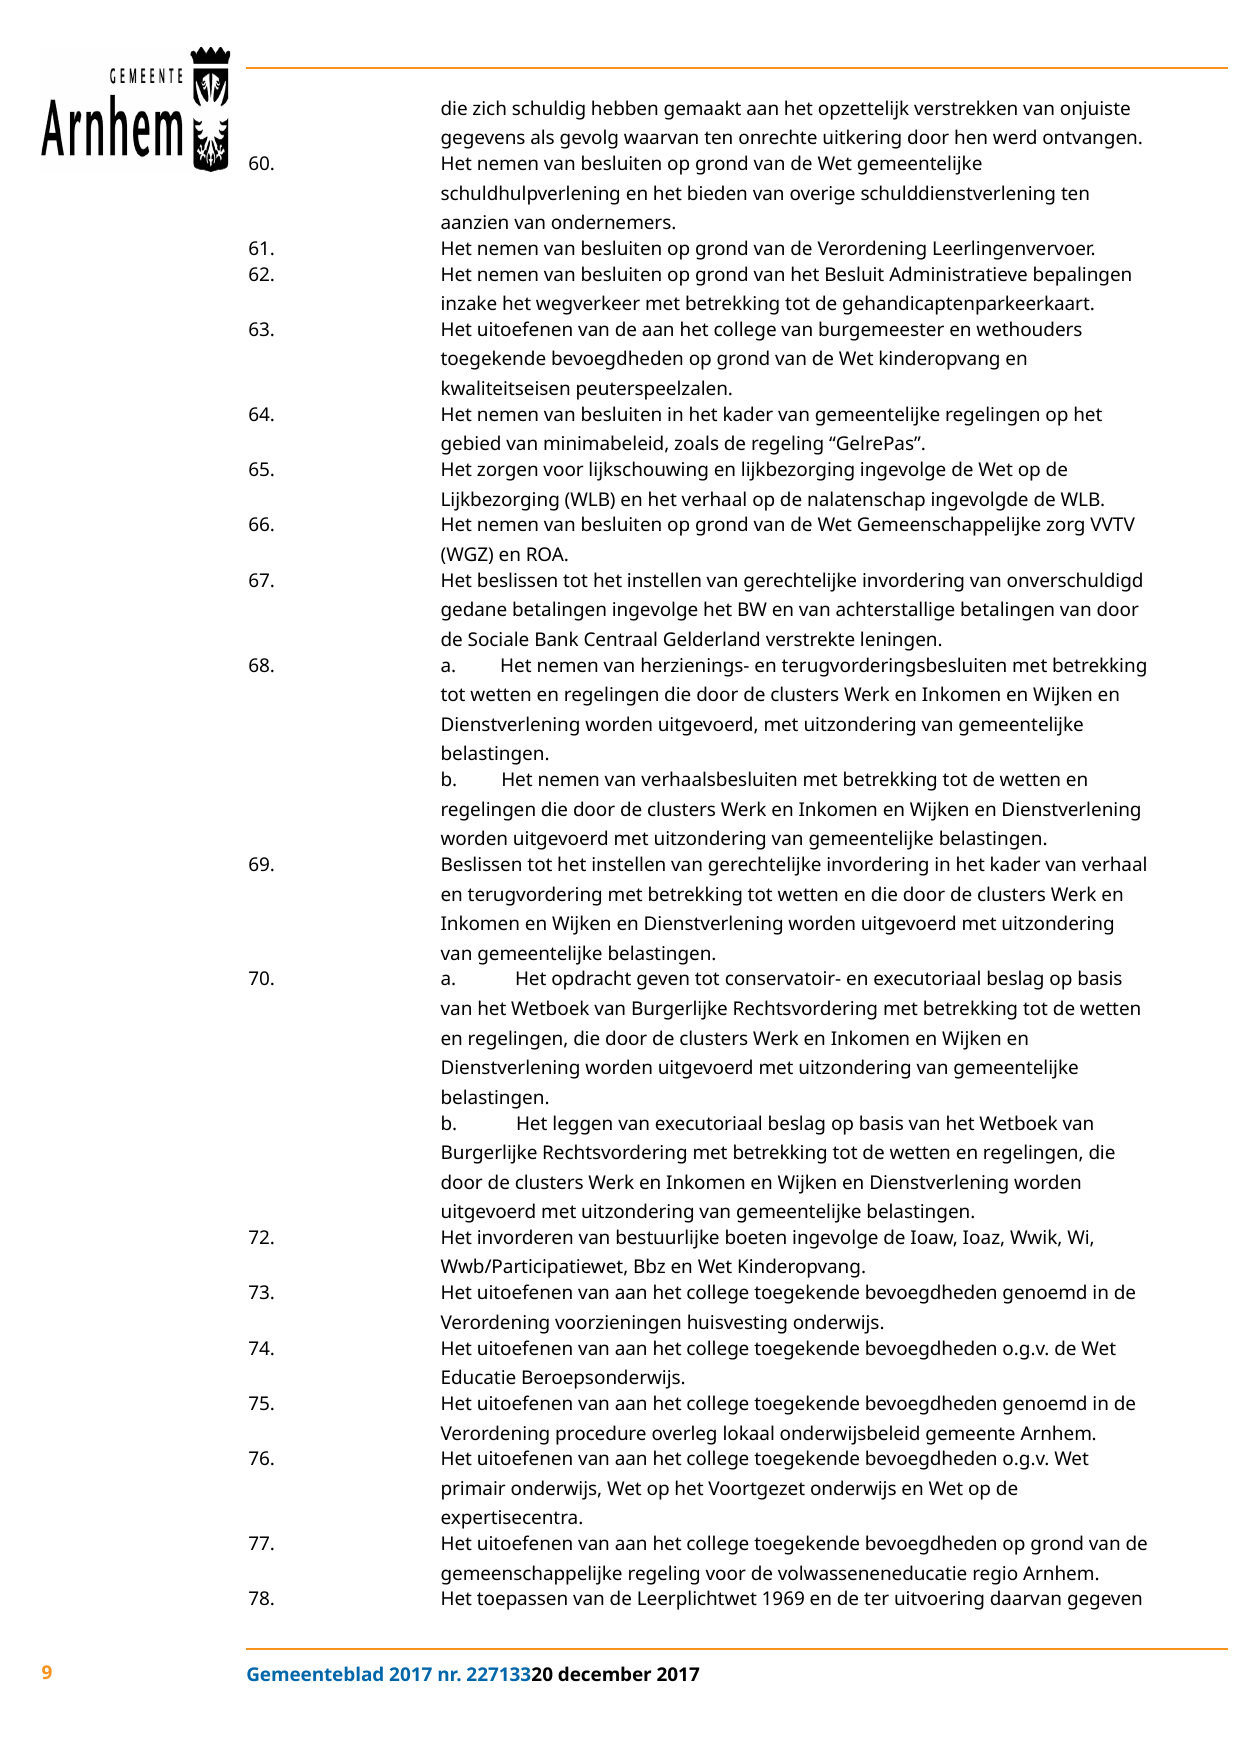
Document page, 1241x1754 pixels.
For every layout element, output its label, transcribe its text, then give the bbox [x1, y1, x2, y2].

table_cell a. Het nemen van herzienings- en terugvorderingsbesluiten met betrekking tot wetten en regelingen die door de clusters Werk en Inkomen en Wijken en Dienstverlening worden uitgevoerd, met uitzondering van gemeentelijke belastingen. [440, 652, 1152, 766]
table_cell Het uitoefenen van aan het college toegekende bevoegdheden o.g.v. Wet primair onderwijs, Wet op het Voortgezet onderwijs en Wet op de expertisecentra. [440, 1445, 1152, 1530]
table_cell 77. [248, 1530, 440, 1586]
table_cell 63. [248, 316, 440, 401]
table_cell die zich schuldig hebben gemaakt aan het opzettelijk verstrekken van onjuiste gegevens als gevolg waarvan ten onrechte uitkering door hen werd ontvangen. [440, 95, 1152, 150]
picture [41, 47, 231, 172]
table_cell [248, 766, 440, 851]
table_cell Het uitoefenen van aan het college toegekende bevoegdheden o.g.v. de Wet Educatie Beroepsonderwijs. [440, 1335, 1152, 1390]
table_cell Het nemen van besluiten op grond van de Wet Gemeenschappelijke zorg VVTV (WGZ) en ROA. [440, 512, 1152, 567]
table_cell Het uitoefenen van aan het college toegekende bevoegdheden op grond van de gemeenschappelijke regeling voor de volwasseneneducatie regio Arnhem. [440, 1530, 1152, 1586]
table_cell 64. [248, 401, 440, 456]
table_cell 69. [248, 851, 440, 966]
table_cell 73. [248, 1280, 440, 1335]
table_cell 61. [248, 235, 440, 261]
table_cell Beslissen tot het instellen van gerechtelijke invordering in het kader van verhaal en terugvordering met betrekking tot wetten en die door de clusters Werk en Inkomen en Wijken en Dienstverlening worden uitgevoerd met uitzondering van gemeentelijke belastingen. [440, 851, 1152, 966]
table_cell Het uitoefenen van aan het college toegekende bevoegdheden genoemd in de Verordening voorzieningen huisvesting onderwijs. [440, 1280, 1152, 1335]
table_cell Het toepassen van de Leerplichtwet 1969 en de ter uitvoering daarvan gegeven [440, 1586, 1152, 1611]
table_cell Het zorgen voor lijkschouwing en lijkbezorging ingevolge de Wet op de Lijkbezorging (WLB) en het verhaal op de nalatenschap ingevolgde de WLB. [440, 456, 1152, 512]
table_cell 66. [248, 512, 440, 567]
table_cell Het nemen van besluiten op grond van het Besluit Administratieve bepalingen inzake het wegverkeer met betrekking tot de gehandicaptenparkeerkaart. [440, 261, 1152, 316]
table_cell b. Het nemen van verhaalsbesluiten met betrekking tot de wetten en regelingen die door de clusters Werk en Inkomen en Wijken en Dienstverlening worden uitgevoerd met uitzondering van gemeentelijke belastingen. [440, 766, 1152, 851]
table_cell 72. [248, 1224, 440, 1279]
table_cell Het invorderen van bestuurlijke boeten ingevolge de Ioaw, Ioaz, Wwik, Wi, Wwb/Participatiewet, Bbz en Wet Kinderopvang. [440, 1224, 1152, 1279]
table_cell Het uitoefenen van aan het college toegekende bevoegdheden genoemd in de Verordening procedure overleg lokaal onderwijsbeleid gemeente Arnhem. [440, 1390, 1152, 1445]
table_cell 60. [248, 150, 440, 235]
table_cell b. Het leggen van executoriaal beslag op basis van het Wetboek van Burgerlijke Rechtsvordering met betrekking tot de wetten en regelingen, die door de clusters Werk en Inkomen en Wijken en Dienstverlening worden uitgevoerd met uitzondering van gemeentelijke belastingen. [440, 1110, 1152, 1224]
table_cell [248, 95, 440, 150]
table_cell 70. [248, 966, 440, 1110]
table_cell Het beslissen tot het instellen van gerechtelijke invordering van onverschuldigd gedane betalingen ingevolge het BW en van achterstallige betalingen van door de Sociale Bank Centraal Gelderland verstrekte leningen. [440, 567, 1152, 652]
table_cell 75. [248, 1390, 440, 1445]
table_cell 78. [248, 1586, 440, 1611]
table_cell a. Het opdracht geven tot conservatoir- en executoriaal beslag op basis van het Wetboek van Burgerlijke Rechtsvordering met betrekking tot de wetten en regelingen, die door de clusters Werk en Inkomen en Wijken en Dienstverlening worden uitgevoerd met uitzondering van gemeentelijke belastingen. [440, 966, 1152, 1110]
table_cell Het nemen van besluiten in het kader van gemeentelijke regelingen op het gebied van minimabeleid, zoals de regeling “GelrePas”. [440, 401, 1152, 456]
table_cell 74. [248, 1335, 440, 1390]
table_cell Het nemen van besluiten op grond van de Wet gemeentelijke schuldhulpverlening en het bieden van overige schulddienstverlening ten aanzien van ondernemers. [440, 150, 1152, 235]
table_cell 65. [248, 456, 440, 512]
table_cell 67. [248, 567, 440, 652]
table_cell [248, 1110, 440, 1224]
table_cell Het nemen van besluiten op grond van de Verordening Leerlingenvervoer. [440, 235, 1152, 261]
table_cell 62. [248, 261, 440, 316]
table_cell 68. [248, 652, 440, 766]
table_cell 76. [248, 1445, 440, 1530]
table_cell Het uitoefenen van de aan het college van burgemeester en wethouders toegekende bevoegdheden op grond van de Wet kinderopvang en kwaliteitseisen peuterspeelzalen. [440, 316, 1152, 401]
